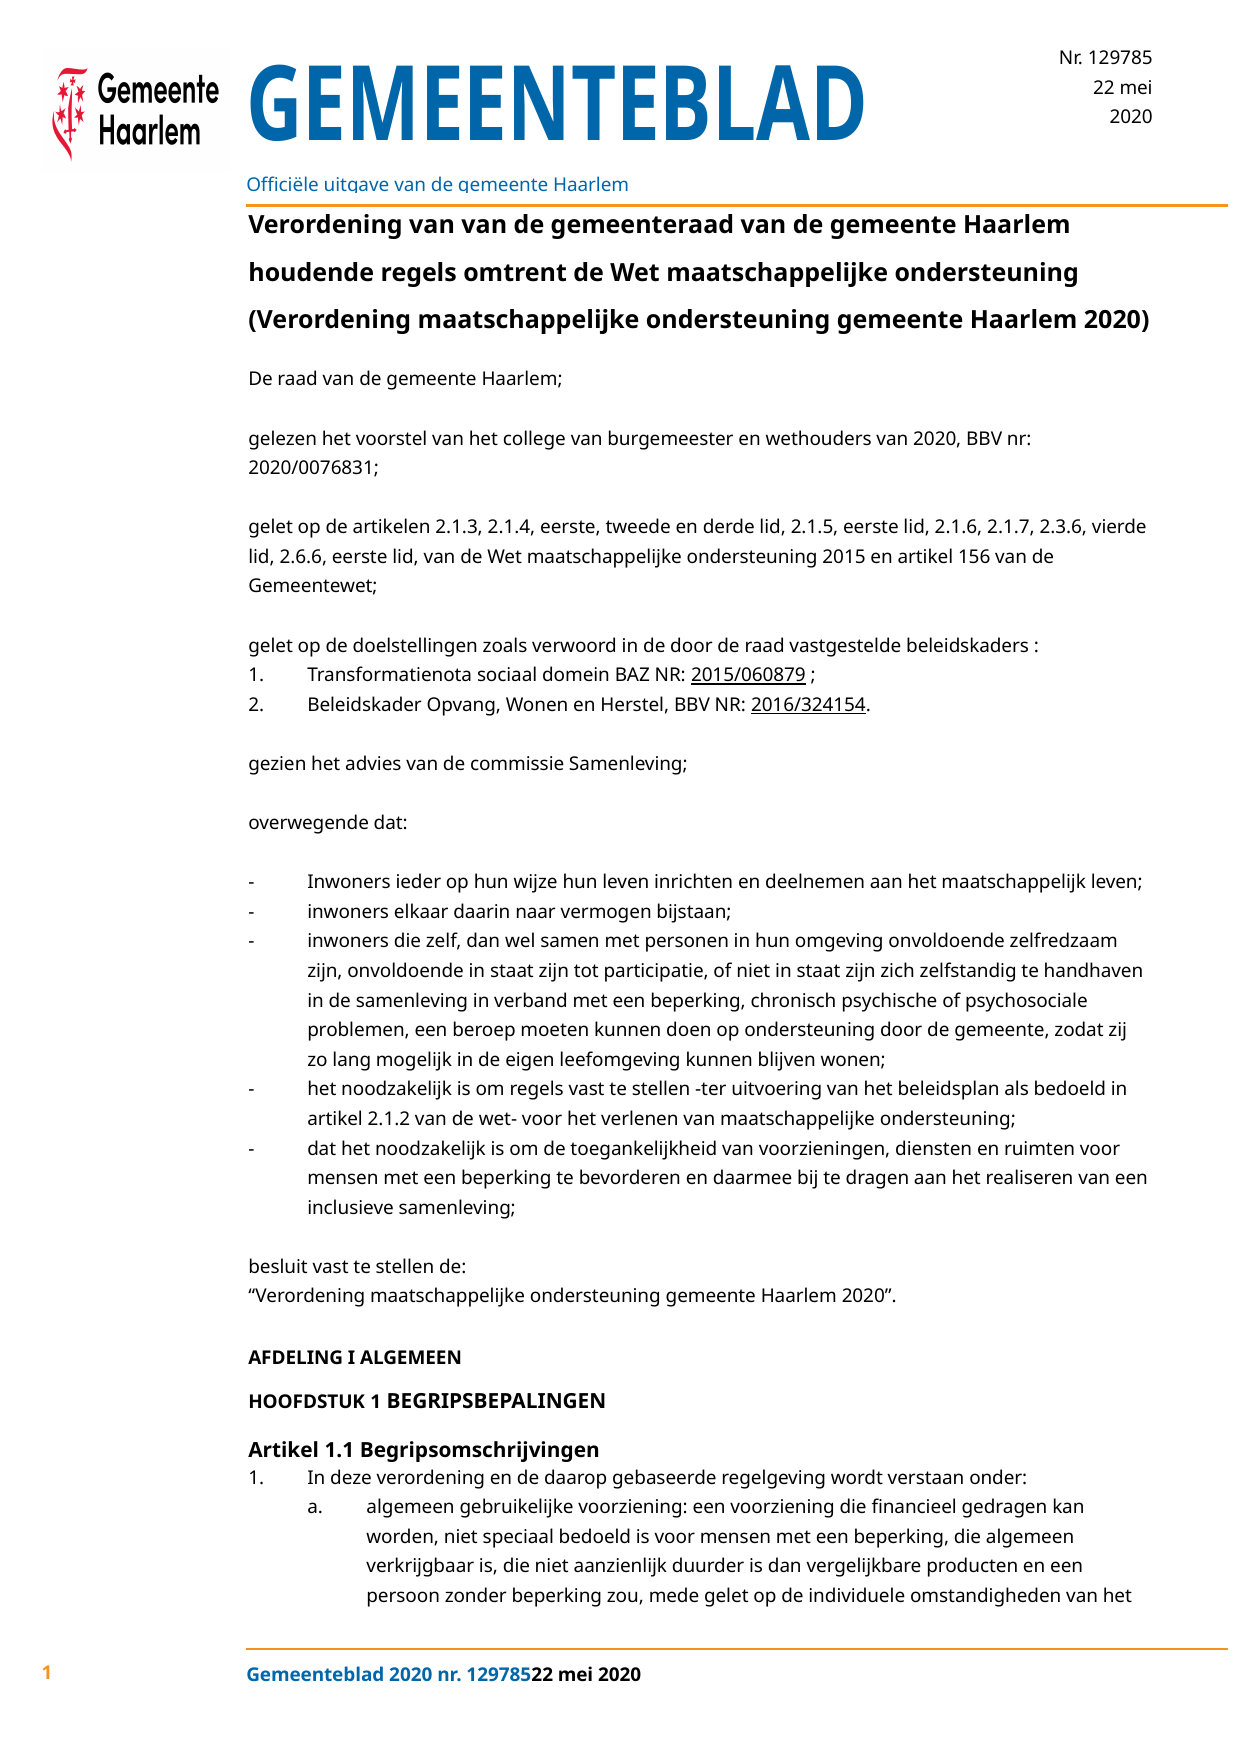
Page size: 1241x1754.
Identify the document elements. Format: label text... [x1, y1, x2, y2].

list In deze verordening en de daarop gebaseerde regelgeving wordt verstaan onder: [248, 1464, 1152, 1490]
text AFDELING I ALGEMEEN [248, 1342, 1152, 1370]
text gelezen het voorstel van het college van burgemeester en wethouders van 2020, BBV nr: 2020/0076831; [248, 425, 1152, 480]
list inwoners die zelf, dan wel samen met personen in hun omgeving onvoldoende zelfredzaam zijn, onvoldoende in staat zijn tot participatie, of niet in staat zijn zich zelfstandig te handhaven in de samenleving in verband met een beperking, chronisch psychische of psychosociale problemen, een beroep moeten kunnen doen op ondersteuning door de gemeente, zodat zij zo lang mogelijk in de eigen leefomgeving kunnen blijven wonen; [248, 928, 1152, 1072]
list Beleidskader Opvang, Wonen en Herstel, BBV NR: 2016/324154. [248, 691, 1152, 717]
text besluit vast te stellen de: [248, 1253, 1152, 1279]
text overwegende dat: [248, 809, 1152, 835]
text De raad van de gemeente Haarlem; [248, 366, 1152, 391]
text “Verordening maatschappelijke ondersteuning gemeente Haarlem 2020”. [248, 1283, 1152, 1308]
list het noodzakelijk is om regels vast te stellen -ter uitvoering van het beleidsplan als bedoeld in artikel 2.1.2 van de wet- voor het verlenen van maatschappelijke ondersteuning; [248, 1076, 1152, 1131]
list Inwoners ieder op hun wijze hun leven inrichten en deelnemen aan het maatschappelijk leven; [248, 868, 1152, 894]
picture [41, 47, 231, 172]
list inwoners elkaar daarin naar vermogen bijstaan; [248, 898, 1152, 924]
list Transformatienota sociaal domein BAZ NR: 2015/060879 ; [248, 661, 1152, 687]
list dat het noodzakelijk is om de toegankelijkheid van voorzieningen, diensten en ruimten voor mensen met een beperking te bevorderen en daarmee bij te dragen aan het realiseren van een inclusieve samenleving; [248, 1135, 1152, 1219]
text Artikel 1.1 Begripsomschrijvingen [248, 1436, 1152, 1464]
text Verordening van van de gemeenteraad van de gemeente Haarlem houdende regels omtrent de Wet maatschappelijke ondersteuning (Verordening maatschappelijke ondersteuning gemeente Haarlem 2020) [248, 207, 1152, 336]
text gelet op de artikelen 2.1.3, 2.1.4, eerste, tweede en derde lid, 2.1.5, eerste lid, 2.1.6, 2.1.7, 2.3.6, vierde lid, 2.6.6, eerste lid, van de Wet maatschappelijke ondersteuning 2015 en artikel 156 van de Gemeentewet; [248, 513, 1152, 598]
list algemeen gebruikelijke voorziening: een voorziening die financieel gedragen kan worden, niet speciaal bedoeld is voor mensen met een beperking, die algemeen verkrijgbaar is, die niet aanzienlijk duurder is dan vergelijkbare producten en een persoon zonder beperking zou, mede gelet op de individuele omstandigheden van het [307, 1493, 1152, 1608]
text gelet op de doelstellingen zoals verwoord in de door de raad vastgestelde beleidskaders : [248, 632, 1152, 657]
text HOOFDSTUK 1 BEGRIPSBEPALINGEN [248, 1386, 1152, 1415]
text gezien het advies van de commissie Samenleving; [248, 750, 1152, 776]
